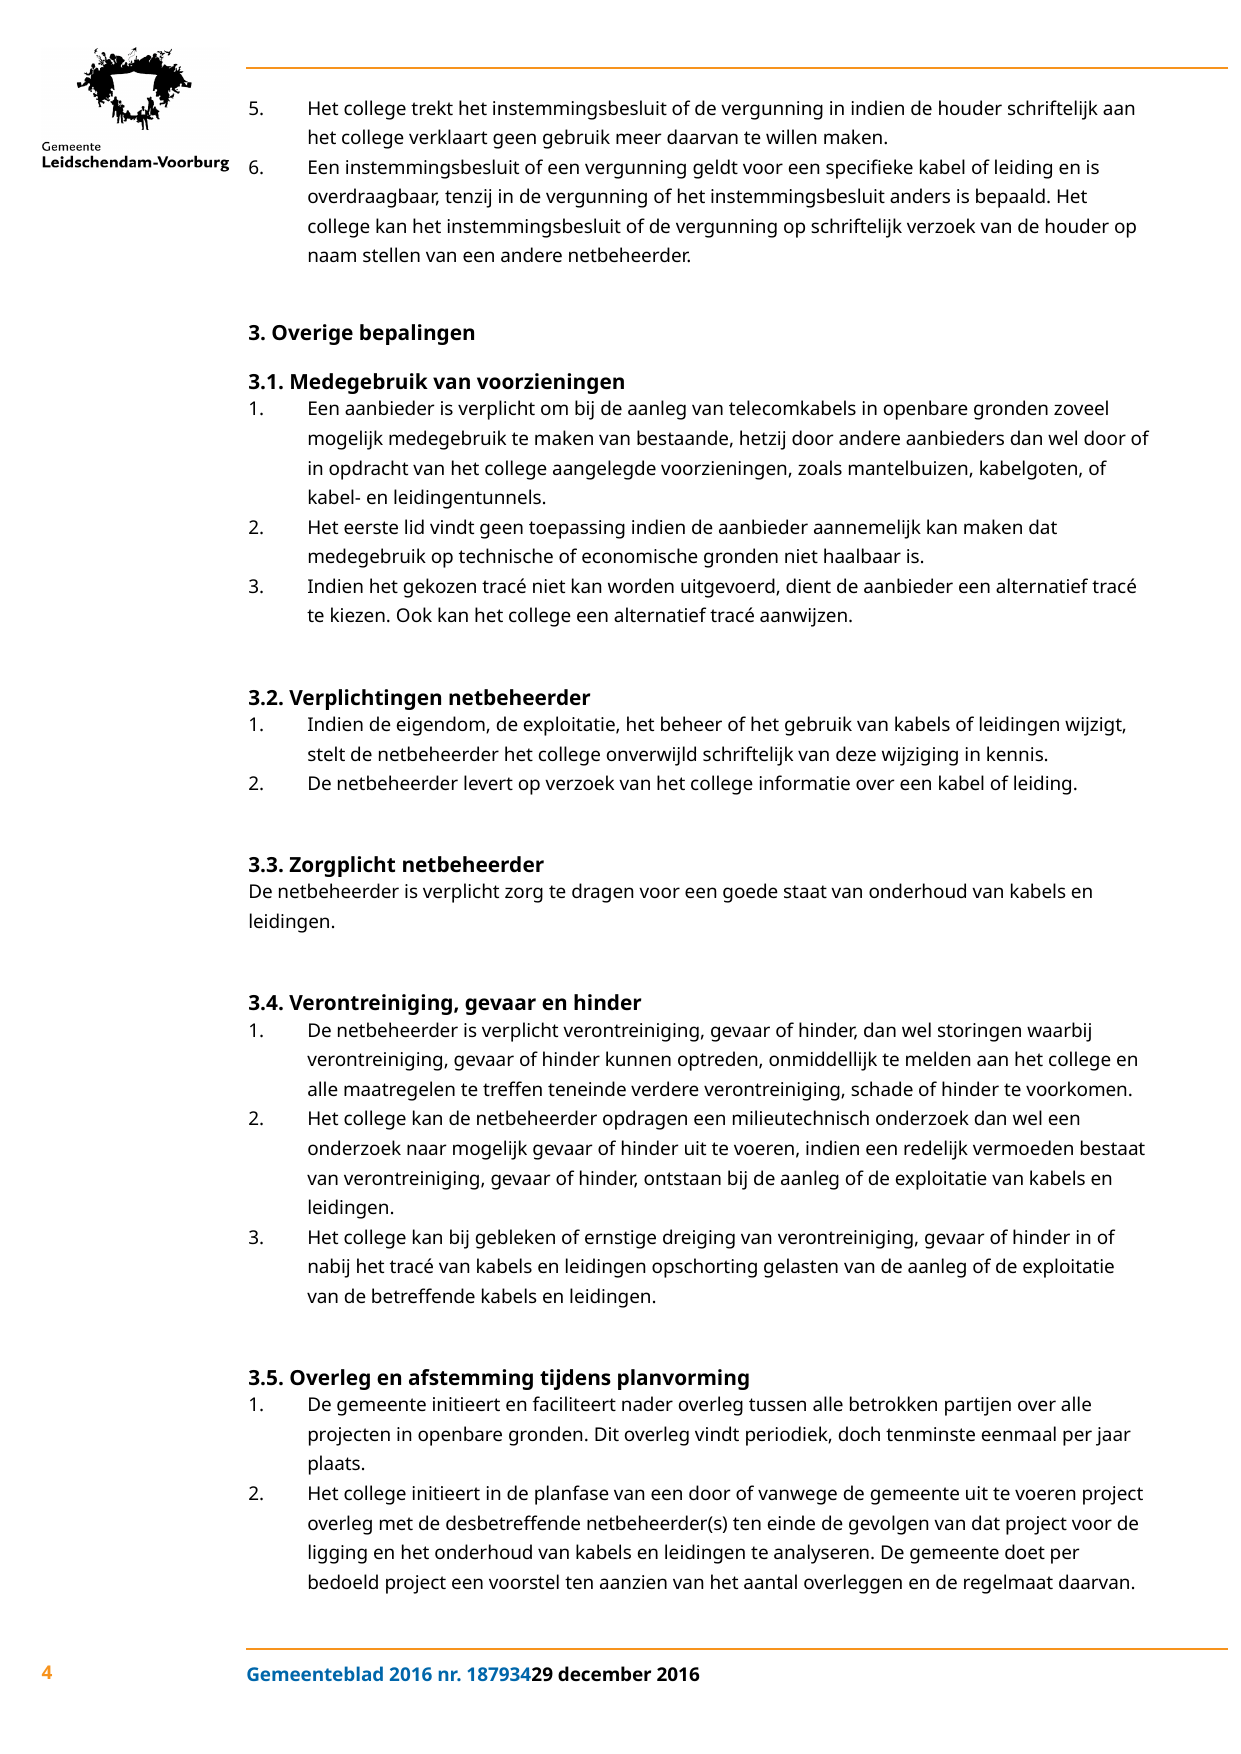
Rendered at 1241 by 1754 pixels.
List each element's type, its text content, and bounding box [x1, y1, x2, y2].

text De netbeheerder is verplicht zorg te dragen voor een goede staat van onderhoud van kabels en leidingen. [248, 879, 1152, 934]
text 3.2. Verplichtingen netbeheerder [248, 683, 1152, 711]
list Een instemmingsbesluit of een vergunning geldt voor een specifieke kabel of leiding en is overdraagbaar, tenzij in de vergunning of het instemmingsbesluit anders is bepaald. Het college kan het instemmingsbesluit of de vergunning op schriftelijk verzoek van de houder op naam stellen van een andere netbeheerder. [248, 154, 1152, 268]
text 3.1. Medegebruik van voorzieningen [248, 367, 1152, 396]
list Het college kan de netbeheerder opdragen een milieutechnisch onderzoek dan wel een onderzoek naar mogelijk gevaar of hinder uit te voeren, indien een redelijk vermoeden bestaat van verontreiniging, gevaar of hinder, ontstaan bij de aanleg of de exploitatie van kabels en leidingen. [248, 1106, 1152, 1220]
picture [41, 47, 231, 172]
list Een aanbieder is verplicht om bij de aanleg van telecomkabels in openbare gronden zoveel mogelijk medegebruik te maken van bestaande, hetzij door andere aanbieders dan wel door of in opdracht van het college aangelegde voorzieningen, zoals mantelbuizen, kabelgoten, of kabel- en leidingentunnels. [248, 396, 1152, 510]
list Het college kan bij gebleken of ernstige dreiging van verontreiniging, gevaar of hinder in of nabij het tracé van kabels en leidingen opschorting gelasten van de aanleg of de exploitatie van de betreffende kabels en leidingen. [248, 1224, 1152, 1309]
list Het eerste lid vindt geen toepassing indien de aanbieder aannemelijk kan maken dat medegebruik op technische of economische gronden niet haalbaar is. [248, 514, 1152, 569]
list Indien de eigendom, de exploitatie, het beheer of het gebruik van kabels of leidingen wijzigt, stelt de netbeheerder het college onverwijld schriftelijk van deze wijziging in kennis. [248, 711, 1152, 766]
list De netbeheerder is verplicht verontreiniging, gevaar of hinder, dan wel storingen waarbij verontreiniging, gevaar of hinder kunnen optreden, onmiddellijk te melden aan het college en alle maatregelen te treffen teneinde verdere verontreiniging, schade of hinder te voorkomen. [248, 1017, 1152, 1102]
list Het college initieert in de planfase van een door of vanwege de gemeente uit te voeren project overleg met de desbetreffende netbeheerder(s) ten einde de gevolgen van dat project voor de ligging en het onderhoud van kabels en leidingen te analyseren. De gemeente doet per bedoeld project een voorstel ten aanzien van het aantal overleggen en de regelmaat daarvan. [248, 1480, 1152, 1595]
list De gemeente initieert en faciliteert nader overleg tussen alle betrokken partijen over alle projecten in openbare gronden. Dit overleg vindt periodiek, doch tenminste eenmaal per jaar plaats. [248, 1391, 1152, 1476]
list Indien het gekozen tracé niet kan worden uitgevoerd, dient de aanbieder een alternatief tracé te kiezen. Ook kan het college een alternatief tracé aanwijzen. [248, 573, 1152, 628]
list De netbeheerder levert op verzoek van het college informatie over een kabel of leiding. [248, 770, 1152, 796]
list Het college trekt het instemmingsbesluit of de vergunning in indien de houder schriftelijk aan het college verklaart geen gebruik meer daarvan te willen maken. [248, 95, 1152, 150]
text 3.4. Verontreiniging, gevaar en hinder [248, 988, 1152, 1017]
text 3.3. Zorgplicht netbeheerder [248, 850, 1152, 879]
text 3.5. Overleg en afstemming tijdens planvorming [248, 1363, 1152, 1391]
text 3. Overige bepalingen [248, 318, 1152, 346]
